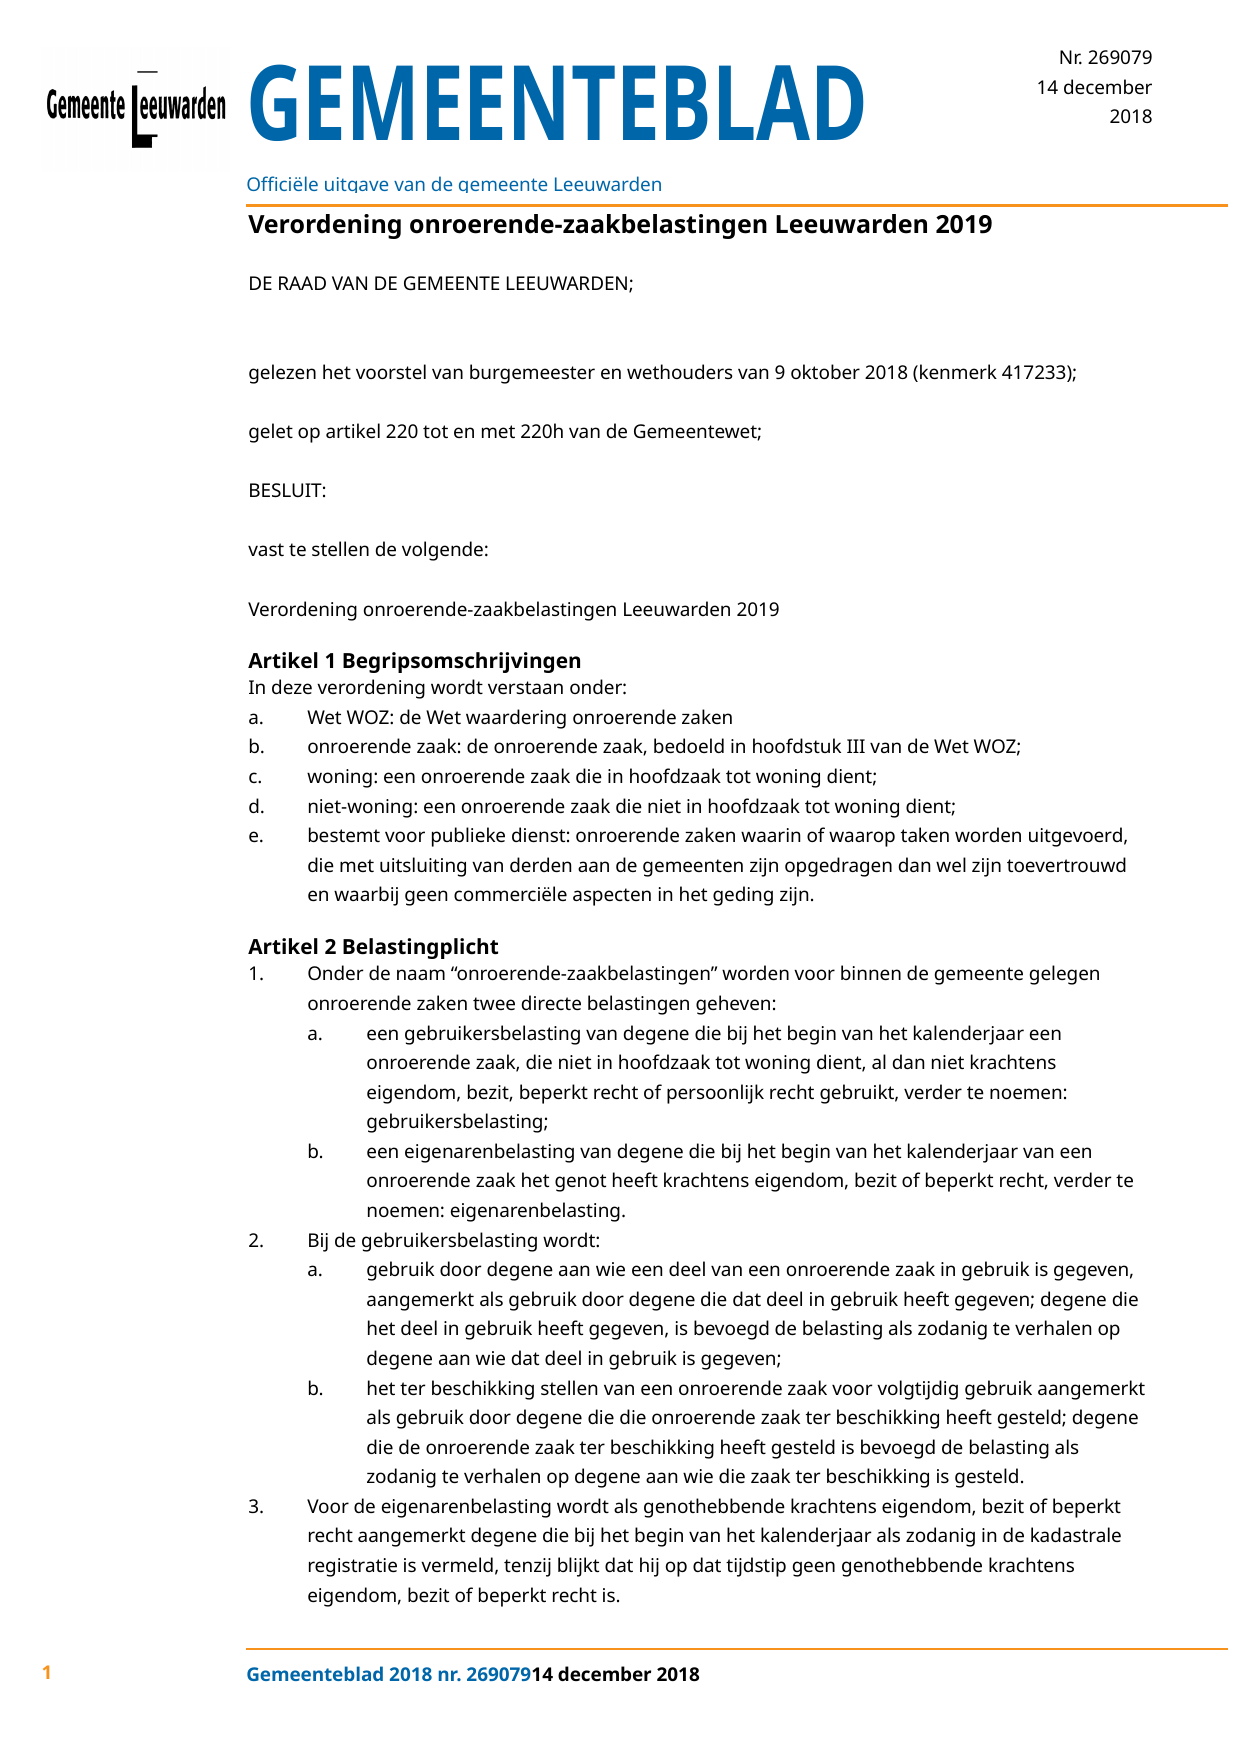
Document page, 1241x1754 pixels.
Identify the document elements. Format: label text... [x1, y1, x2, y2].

text gelet op artikel 220 tot en met 220h van de Gemeentewet; [248, 418, 1152, 444]
text BESLUIT: [248, 477, 1152, 503]
text Artikel 2 Belastingplicht [248, 932, 1152, 961]
list Voor de eigenarenbelasting wordt als genothebbende krachtens eigendom, bezit of beperkt recht aangemerkt degene die bij het begin van het kalenderjaar als zodanig in de kadastrale registratie is vermeld, tenzij blijkt dat hij op dat tijdstip geen genothebbende krachtens eigendom, bezit of beperkt recht is. [248, 1493, 1152, 1607]
list gebruik door degene aan wie een deel van een onroerende zaak in gebruik is gegeven, aangemerkt als gebruik door degene die dat deel in gebruik heeft gegeven; degene die het deel in gebruik heeft gegeven, is bevoegd de belasting als zodanig te verhalen op degene aan wie dat deel in gebruik is gegeven; [307, 1256, 1152, 1371]
list een eigenarenbelasting van degene die bij het begin van het kalenderjaar van een onroerende zaak het genot heeft krachtens eigendom, bezit of beperkt recht, verder te noemen: eigenarenbelasting. [307, 1138, 1152, 1223]
text DE RAAD VAN DE GEMEENTE LEEUWARDEN; [248, 270, 1152, 296]
text In deze verordening wordt verstaan onder: [248, 674, 1152, 700]
text Verordening onroerende-zaakbelastingen Leeuwarden 2019 [248, 596, 1152, 621]
list het ter beschikking stellen van een onroerende zaak voor volgtijdig gebruik aangemerkt als gebruik door degene die die onroerende zaak ter beschikking heeft gesteld; degene die de onroerende zaak ter beschikking heeft gesteld is bevoegd de belasting als zodanig te verhalen op degene aan wie die zaak ter beschikking is gesteld. [307, 1375, 1152, 1489]
picture [41, 47, 231, 172]
text Artikel 1 Begripsomschrijvingen [248, 646, 1152, 674]
list onroerende zaak: de onroerende zaak, bedoeld in hoofdstuk III van de Wet WOZ; [248, 734, 1152, 759]
list bestemt voor publieke dienst: onroerende zaken waarin of waarop taken worden uitgevoerd, die met uitsluiting van derden aan de gemeenten zijn opgedragen dan wel zijn toevertrouwd en waarbij geen commerciële aspecten in het geding zijn. [248, 822, 1152, 907]
text vast te stellen de volgende: [248, 537, 1152, 562]
list Wet WOZ: de Wet waardering onroerende zaken [248, 704, 1152, 730]
list niet-woning: een onroerende zaak die niet in hoofdzaak tot woning dient; [248, 793, 1152, 819]
text Verordening onroerende-zaakbelastingen Leeuwarden 2019 [248, 207, 1152, 241]
text gelezen het voorstel van burgemeester en wethouders van 9 oktober 2018 (kenmerk 417233); [248, 359, 1152, 385]
list woning: een onroerende zaak die in hoofdzaak tot woning dient; [248, 763, 1152, 789]
list Onder de naam “onroerende-zaakbelastingen” worden voor binnen de gemeente gelegen onroerende zaken twee directe belastingen geheven: [248, 961, 1152, 1016]
list een gebruikersbelasting van degene die bij het begin van het kalenderjaar een onroerende zaak, die niet in hoofdzaak tot woning dient, al dan niet krachtens eigendom, bezit, beperkt recht of persoonlijk recht gebruikt, verder te noemen: gebruikersbelasting; [307, 1020, 1152, 1134]
list Bij de gebruikersbelasting wordt: [248, 1227, 1152, 1252]
